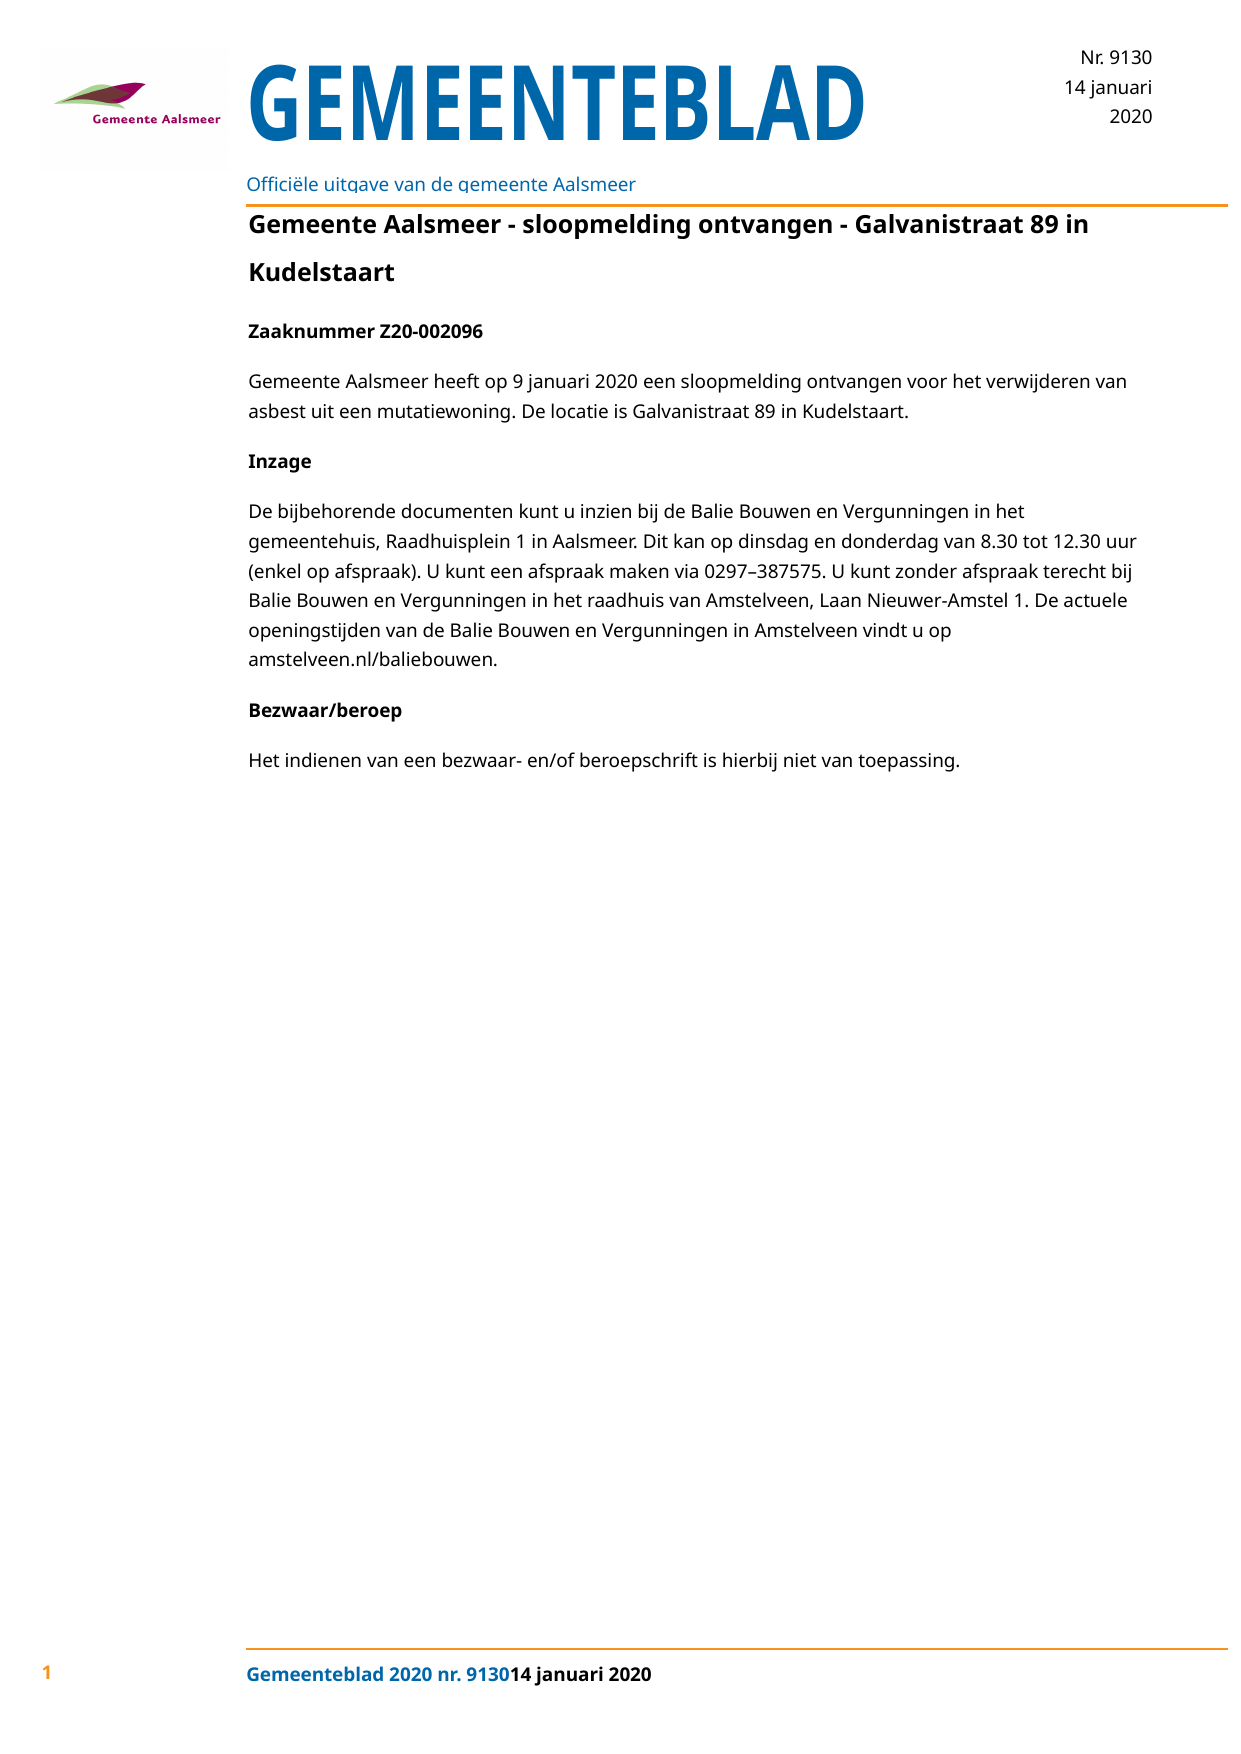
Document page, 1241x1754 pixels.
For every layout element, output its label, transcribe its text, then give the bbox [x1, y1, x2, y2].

picture [41, 47, 231, 172]
text Het indienen van een bezwaar- en/of beroepschrift is hierbij niet van toepassing. [248, 747, 1152, 773]
text Gemeente Aalsmeer heeft op 9 januari 2020 een sloopmelding ontvangen voor het verwijderen van asbest uit een mutatiewoning. De locatie is Galvanistraat 89 in Kudelstaart. [248, 368, 1152, 424]
text Gemeente Aalsmeer - sloopmelding ontvangen - Galvanistraat 89 in Kudelstaart [248, 207, 1152, 288]
text Zaaknummer Z20-002096 [248, 318, 1152, 344]
text De bijbehorende documenten kunt u inzien bij de Balie Bouwen en Vergunningen in het gemeentehuis, Raadhuisplein 1 in Aalsmeer. Dit kan op dinsdag en donderdag van 8.30 tot 12.30 uur (enkel op afspraak). U kunt een afspraak maken via 0297–387575. U kunt zonder afspraak terecht bij Balie Bouwen en Vergunningen in het raadhuis van Amstelveen, Laan Nieuwer-Amstel 1. De actuele openingstijden van de Balie Bouwen en Vergunningen in Amstelveen vindt u op amstelveen.nl/baliebouwen. [248, 499, 1152, 672]
text Bezwaar/beroep [248, 697, 1152, 723]
text Inzage [248, 448, 1152, 474]
